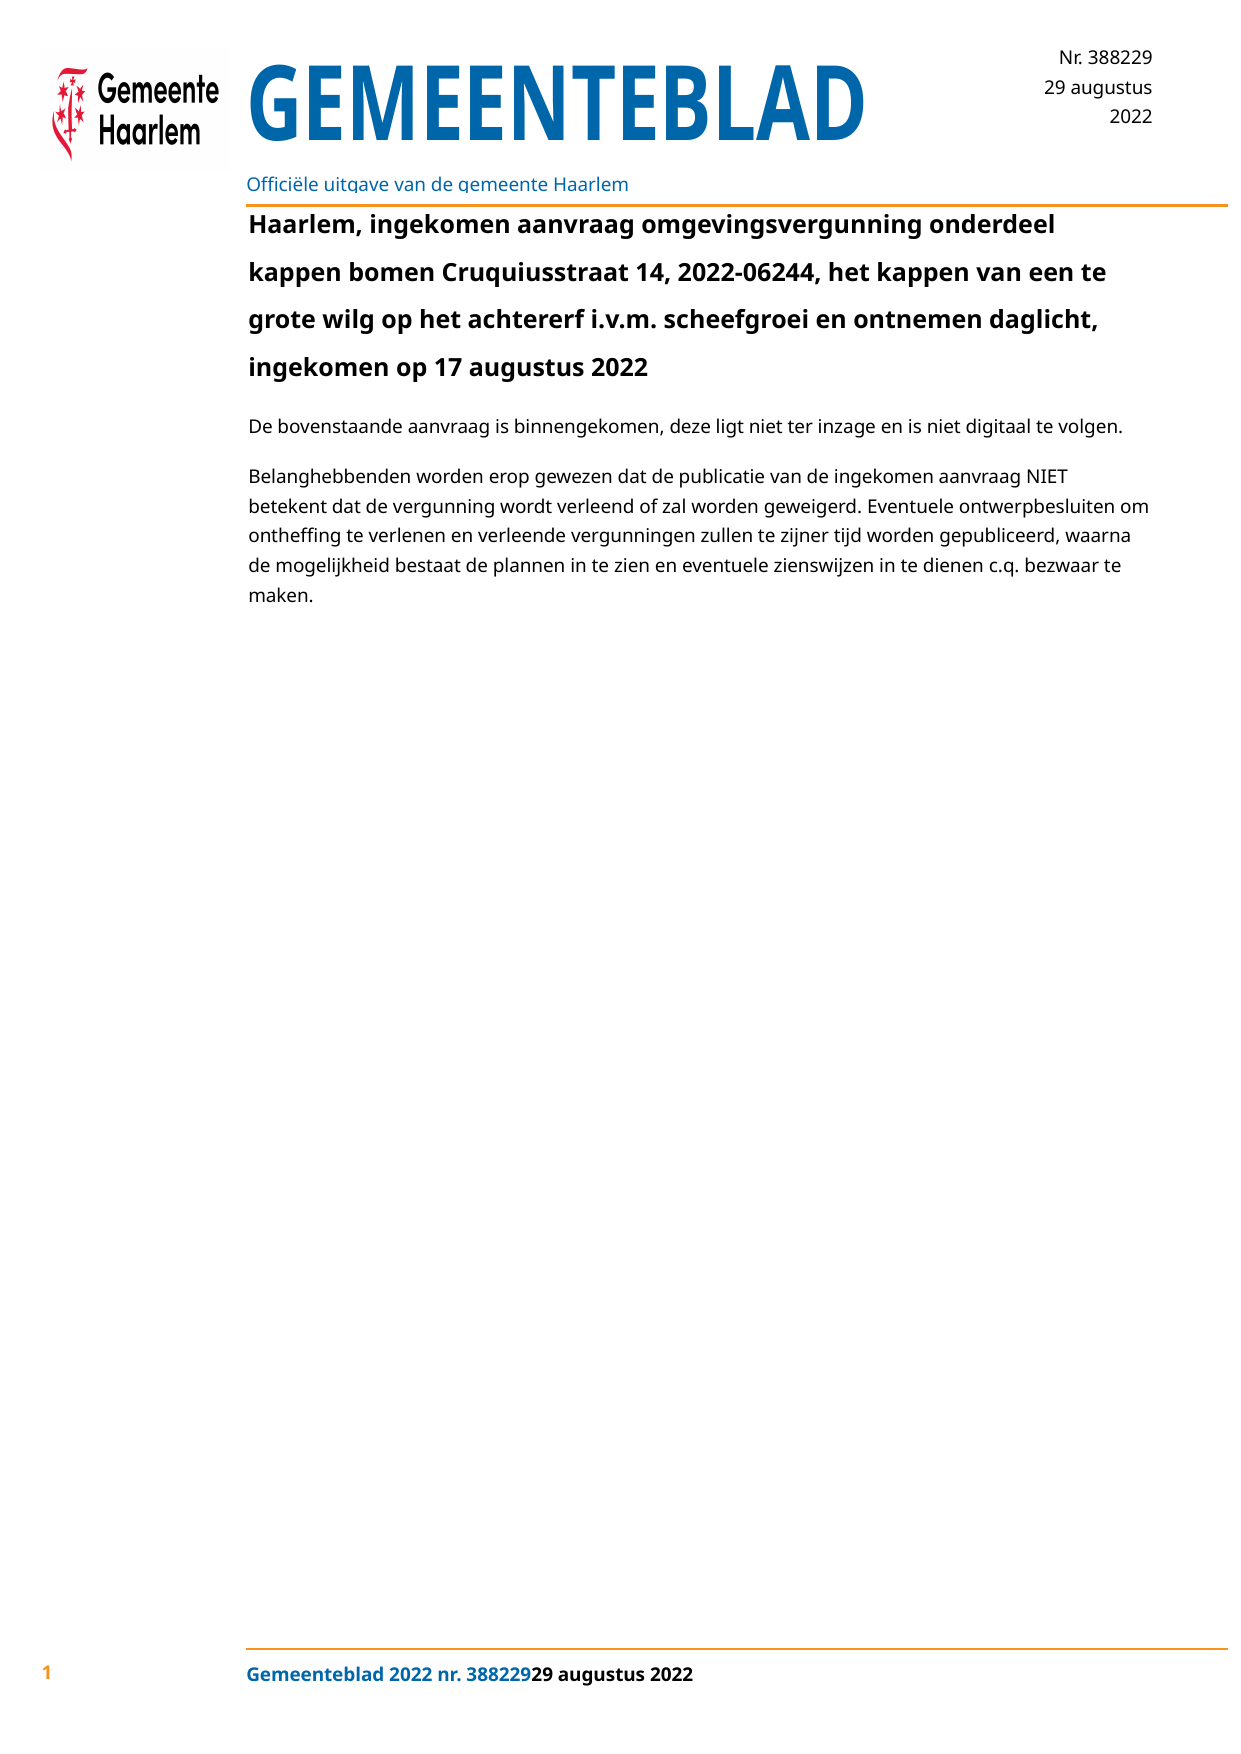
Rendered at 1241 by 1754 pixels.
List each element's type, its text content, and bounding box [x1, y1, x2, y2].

picture [41, 47, 231, 172]
text Belanghebbenden worden erop gewezen dat de publicatie van de ingekomen aanvraag NIET betekent dat de vergunning wordt verleend of zal worden geweigerd. Eventuele ontwerpbesluiten om ontheffing te verlenen en verleende vergunningen zullen te zijner tijd worden gepubliceerd, waarna de mogelijkheid bestaat de plannen in te zien en eventuele zienswijzen in te dienen c.q. bezwaar te maken. [248, 463, 1152, 608]
text De bovenstaande aanvraag is binnengekomen, deze ligt niet ter inzage en is niet digitaal te volgen. [248, 413, 1152, 439]
text Haarlem, ingekomen aanvraag omgevingsvergunning onderdeel kappen bomen Cruquiusstraat 14, 2022-06244, het kappen van een te grote wilg op het achtererf i.v.m. scheefgroei en ontnemen daglicht, ingekomen op 17 augustus 2022 [248, 207, 1152, 384]
